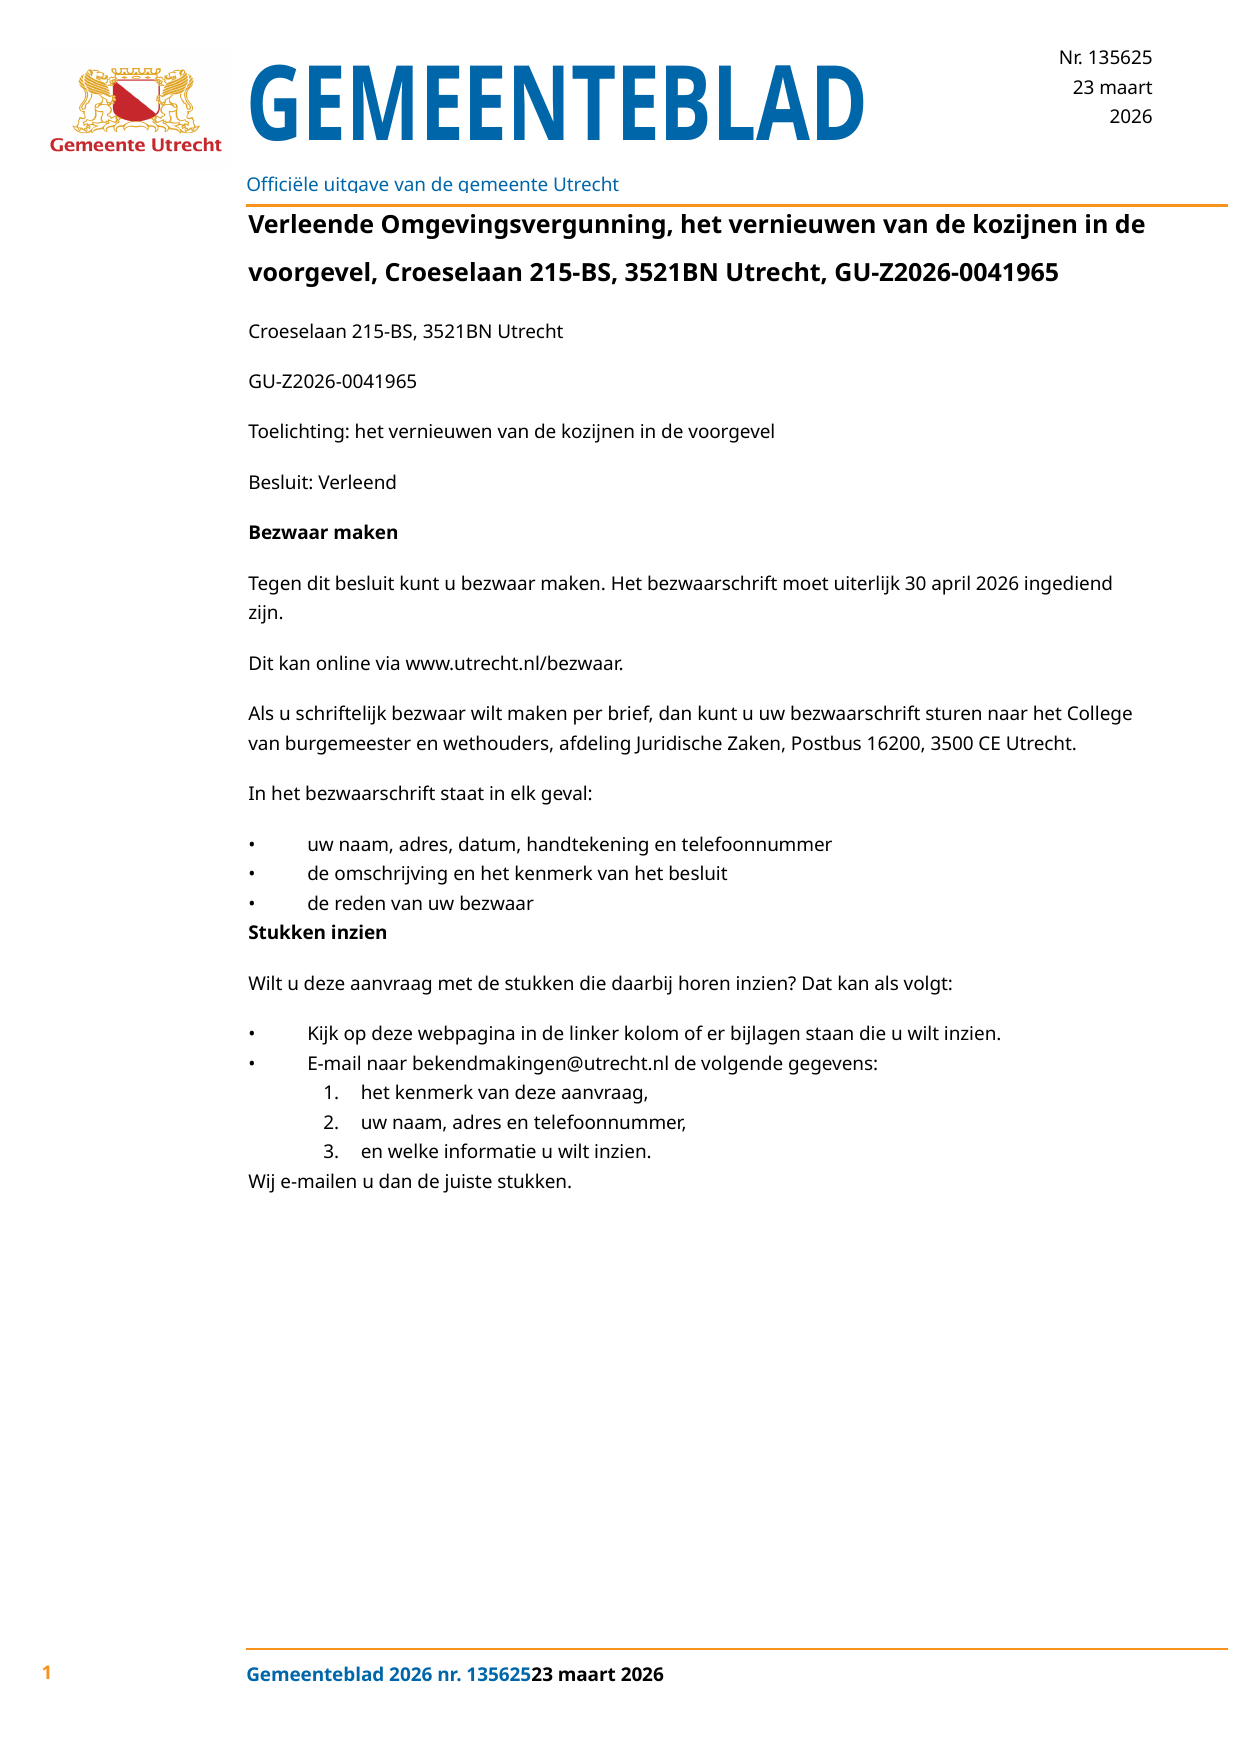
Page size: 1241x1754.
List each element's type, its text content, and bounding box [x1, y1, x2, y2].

text Tegen dit besluit kunt u bezwaar maken. Het bezwaarschrift moet uiterlijk 30 april 2026 ingediend zijn. [248, 570, 1152, 625]
text Bezwaar maken [248, 519, 1152, 545]
list E-mail naar bekendmakingen@utrecht.nl de volgende gegevens: [248, 1050, 1152, 1076]
text Croeselaan 215-BS, 3521BN Utrecht [248, 318, 1152, 344]
text Toelichting: het vernieuwen van de kozijnen in de voorgevel [248, 419, 1152, 444]
list Kijk op deze webpagina in de linker kolom of er bijlagen staan die u wilt inzien. [248, 1020, 1152, 1046]
list en welke informatie u wilt inzien. [323, 1139, 1152, 1164]
text Wilt u deze aanvraag met de stukken die daarbij horen inzien? Dat kan als volgt: [248, 970, 1152, 996]
list het kenmerk van deze aanvraag, [323, 1079, 1152, 1105]
list de omschrijving en het kenmerk van het besluit [248, 860, 1152, 886]
picture [41, 47, 231, 172]
text Besluit: Verleend [248, 469, 1152, 495]
list uw naam, adres, datum, handtekening en telefoonnummer [248, 831, 1152, 857]
list uw naam, adres en telefoonnummer, [323, 1109, 1152, 1135]
text GU-Z2026-0041965 [248, 368, 1152, 394]
text Stukken inzien [248, 919, 1152, 945]
text Verleende Omgevingsvergunning, het vernieuwen van de kozijnen in de voorgevel, Croeselaan 215-BS, 3521BN Utrecht, GU-Z2026-0041965 [248, 207, 1152, 288]
text Als u schriftelijk bezwaar wilt maken per brief, dan kunt u uw bezwaarschrift sturen naar het College van burgemeester en wethouders, afdeling Juridische Zaken, Postbus 16200, 3500 CE Utrecht. [248, 700, 1152, 756]
text In het bezwaarschrift staat in elk geval: [248, 780, 1152, 806]
text Wij e-mailen u dan de juiste stukken. [248, 1168, 1152, 1194]
list de reden van uw bezwaar [248, 890, 1152, 916]
text Dit kan online via www.utrecht.nl/bezwaar. [248, 650, 1152, 676]
